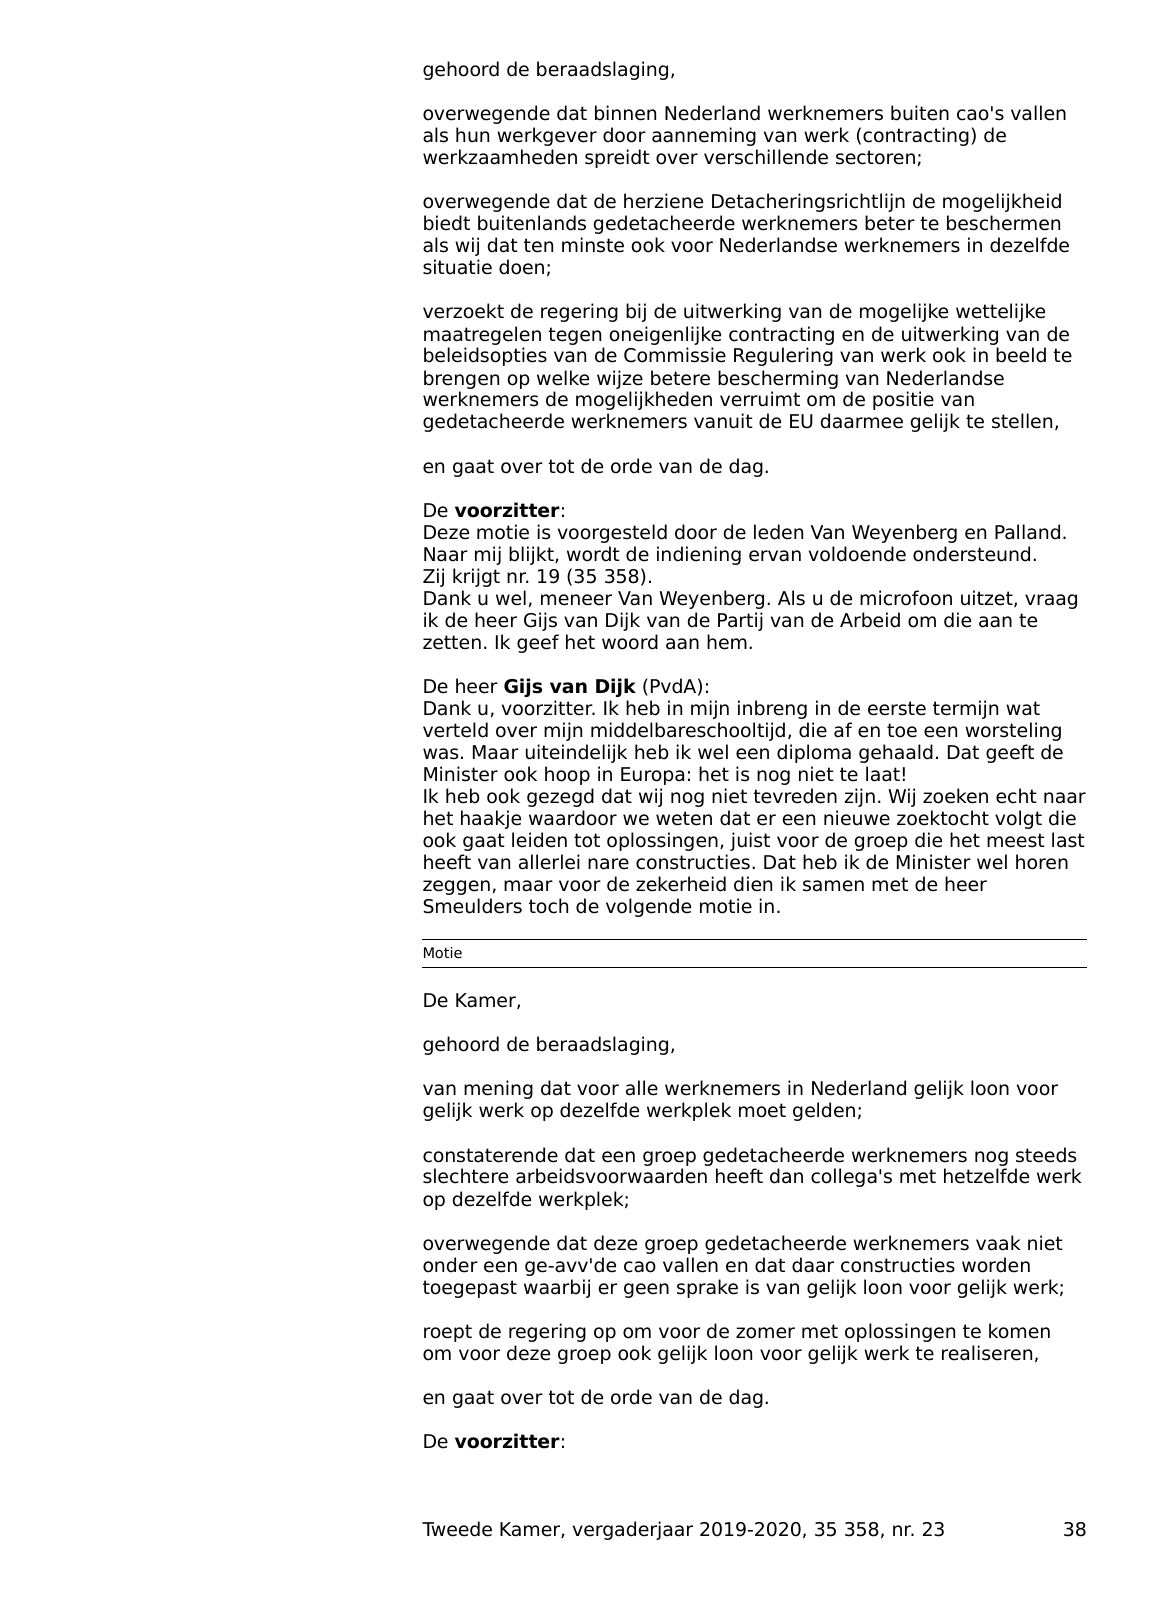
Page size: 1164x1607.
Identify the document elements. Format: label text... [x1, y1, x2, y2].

text Zij krijgt nr. 19 (35 358). [422, 566, 1087, 588]
text en gaat over tot de orde van de dag. [422, 456, 1087, 477]
text gehoord de beraadslaging, [422, 1034, 1087, 1056]
text De heer Gijs van Dijk (PvdA): [422, 676, 1087, 698]
text verzoekt de regering bij de uitwerking van de mogelijke wettelijke maatregelen tegen oneigenlijke contracting en de uitwerking van de beleidsopties van de Commissie Regulering van werk ook in beeld te brengen op welke wijze betere bescherming van Nederlandse werknemers de mogelijkheden verruimt om de positie van gedetacheerde werknemers vanuit de EU daarmee gelijk te stellen, [422, 301, 1087, 433]
text constaterende dat een groep gedetacheerde werknemers nog steeds slechtere arbeidsvoorwaarden heeft dan collega's met hetzelfde werk op dezelfde werkplek; [422, 1144, 1087, 1210]
text De Kamer, [422, 990, 1087, 1012]
text De voorzitter: [422, 1431, 1087, 1453]
text en gaat over tot de orde van de dag. [422, 1387, 1087, 1409]
text Dank u wel, meneer Van Weyenberg. Als u de microfoon uitzet, vraag ik de heer Gijs van Dijk van de Partij van de Arbeid om die aan te zetten. Ik geef het woord aan hem. [422, 588, 1087, 653]
text Dank u, voorzitter. Ik heb in mijn inbreng in de eerste termijn wat verteld over mijn middelbareschooltijd, die af en toe een worsteling was. Maar uiteindelijk heb ik wel een diploma gehaald. Dat geeft de Minister ook hoop in Europa: het is nog niet te laat! [422, 698, 1087, 786]
text De voorzitter: [422, 500, 1087, 522]
text Ik heb ook gezegd dat wij nog niet tevreden zijn. Wij zoeken echt naar het haakje waardoor we weten dat er een nieuwe zoektocht volgt die ook gaat leiden tot oplossingen, juist voor de groep die het meest last heeft van allerlei nare constructies. Dat heb ik de Minister wel horen zeggen, maar voor de zekerheid dien ik samen met de heer Smeulders toch de volgende motie in. [422, 786, 1087, 917]
text gehoord de beraadslaging, [422, 59, 1087, 81]
text overwegende dat deze groep gedetacheerde werknemers vaak niet onder een ge-avv'de cao vallen en dat daar constructies worden toegepast waarbij er geen sprake is van gelijk loon voor gelijk werk; [422, 1233, 1087, 1298]
text roept de regering op om voor de zomer met oplossingen te komen om voor deze groep ook gelijk loon voor gelijk werk te realiseren, [422, 1321, 1087, 1365]
table_header Motie [422, 940, 1087, 967]
text overwegende dat binnen Nederland werknemers buiten cao's vallen als hun werkgever door aanneming van werk (contracting) de werkzaamheden spreidt over verschillende sectoren; [422, 103, 1087, 169]
text Deze motie is voorgesteld door de leden Van Weyenberg en Palland. Naar mij blijkt, wordt de indiening ervan voldoende ondersteund. [422, 522, 1087, 566]
text van mening dat voor alle werknemers in Nederland gelijk loon voor gelijk werk op dezelfde werkplek moet gelden; [422, 1078, 1087, 1122]
text overwegende dat de herziene Detacheringsrichtlijn de mogelijkheid biedt buitenlands gedetacheerde werknemers beter te beschermen als wij dat ten minste ook voor Nederlandse werknemers in dezelfde situatie doen; [422, 191, 1087, 279]
